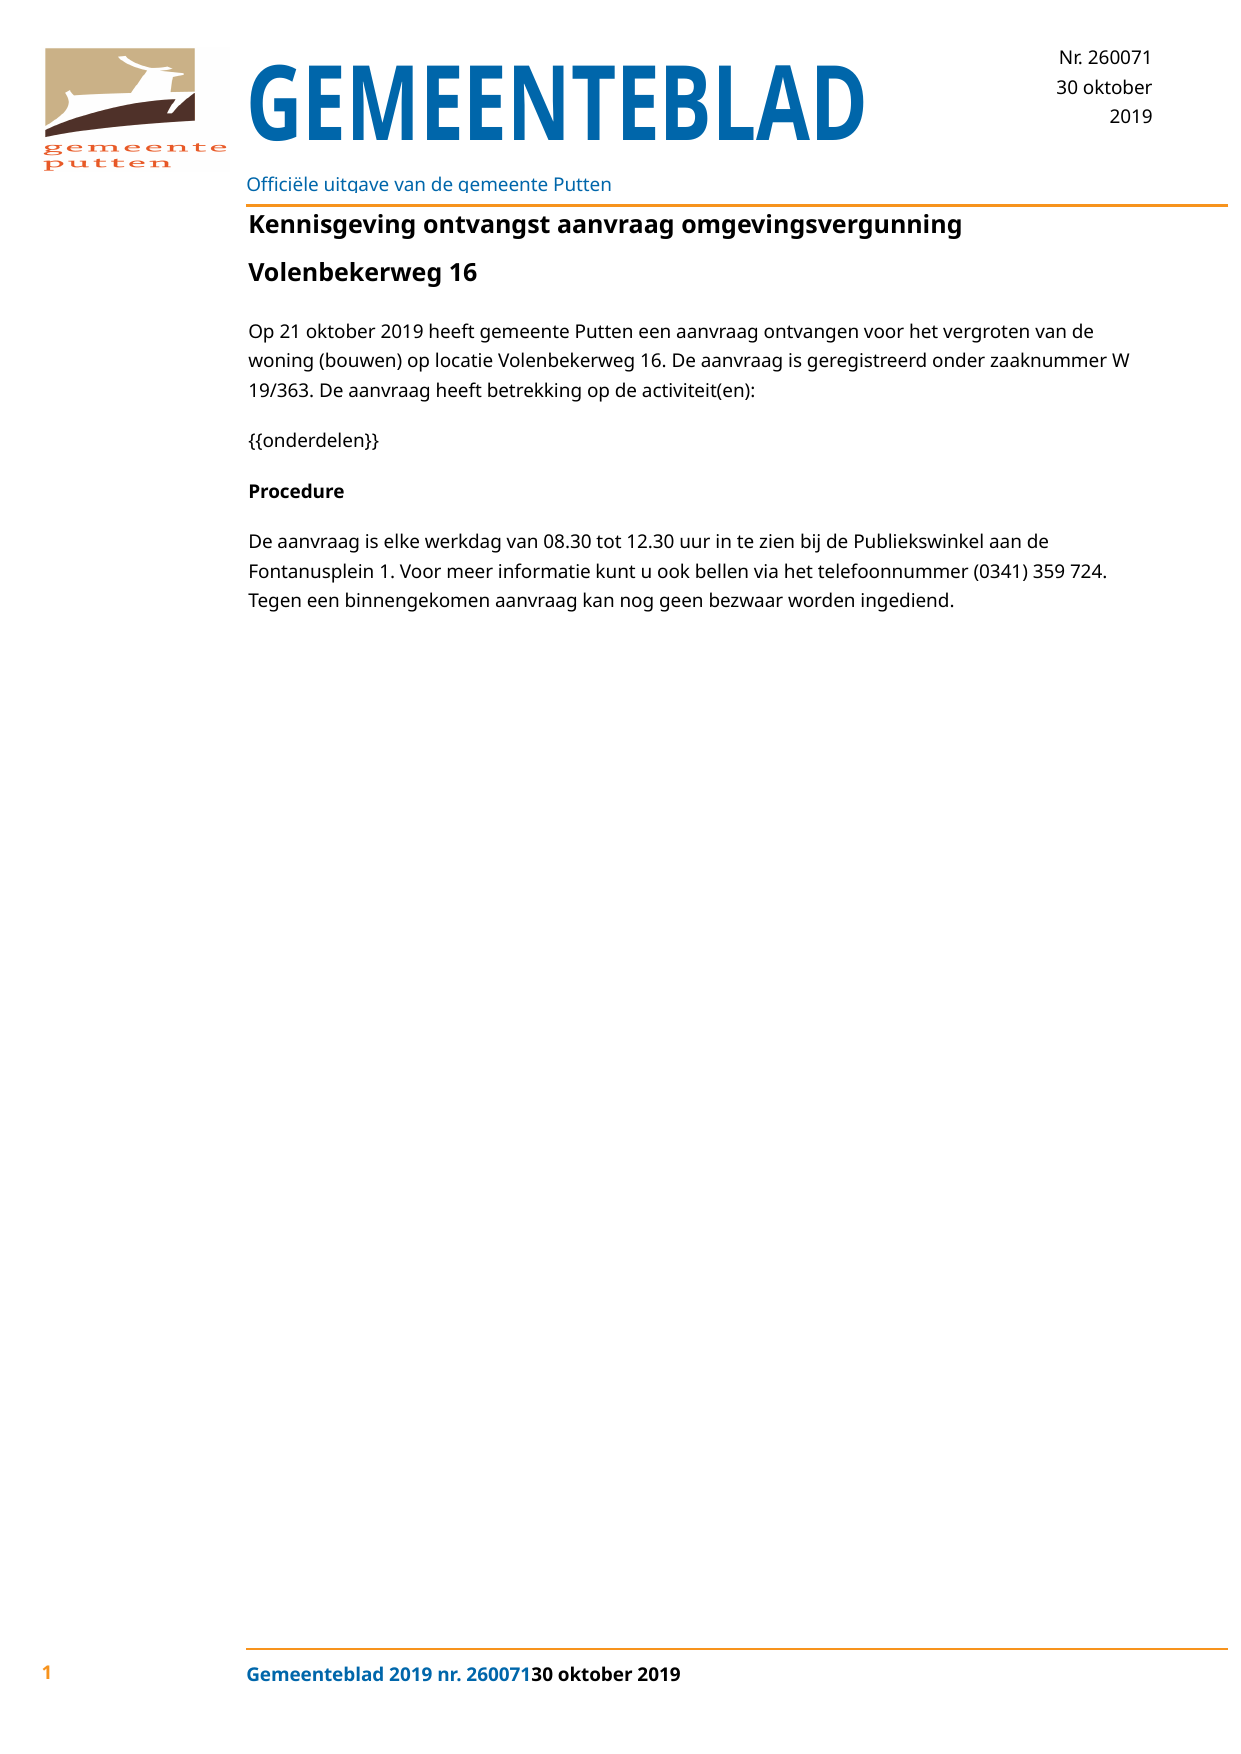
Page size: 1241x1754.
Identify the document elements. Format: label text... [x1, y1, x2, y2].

text De aanvraag is elke werkdag van 08.30 tot 12.30 uur in te zien bij de Publiekswinkel aan de Fontanusplein 1. Voor meer informatie kunt u ook bellen via het telefoonnummer (0341) 359 724. Tegen een binnengekomen aanvraag kan nog geen bezwaar worden ingediend. [248, 528, 1152, 613]
text Kennisgeving ontvangst aanvraag omgevingsvergunning Volenbekerweg 16 [248, 207, 1152, 288]
text {{onderdelen}} [248, 427, 1152, 453]
picture [41, 47, 231, 172]
text Procedure [248, 478, 1152, 504]
text Op 21 oktober 2019 heeft gemeente Putten een aanvraag ontvangen voor het vergroten van de woning (bouwen) op locatie Volenbekerweg 16. De aanvraag is geregistreerd onder zaaknummer W 19/363. De aanvraag heeft betrekking op de activiteit(en): [248, 318, 1152, 403]
